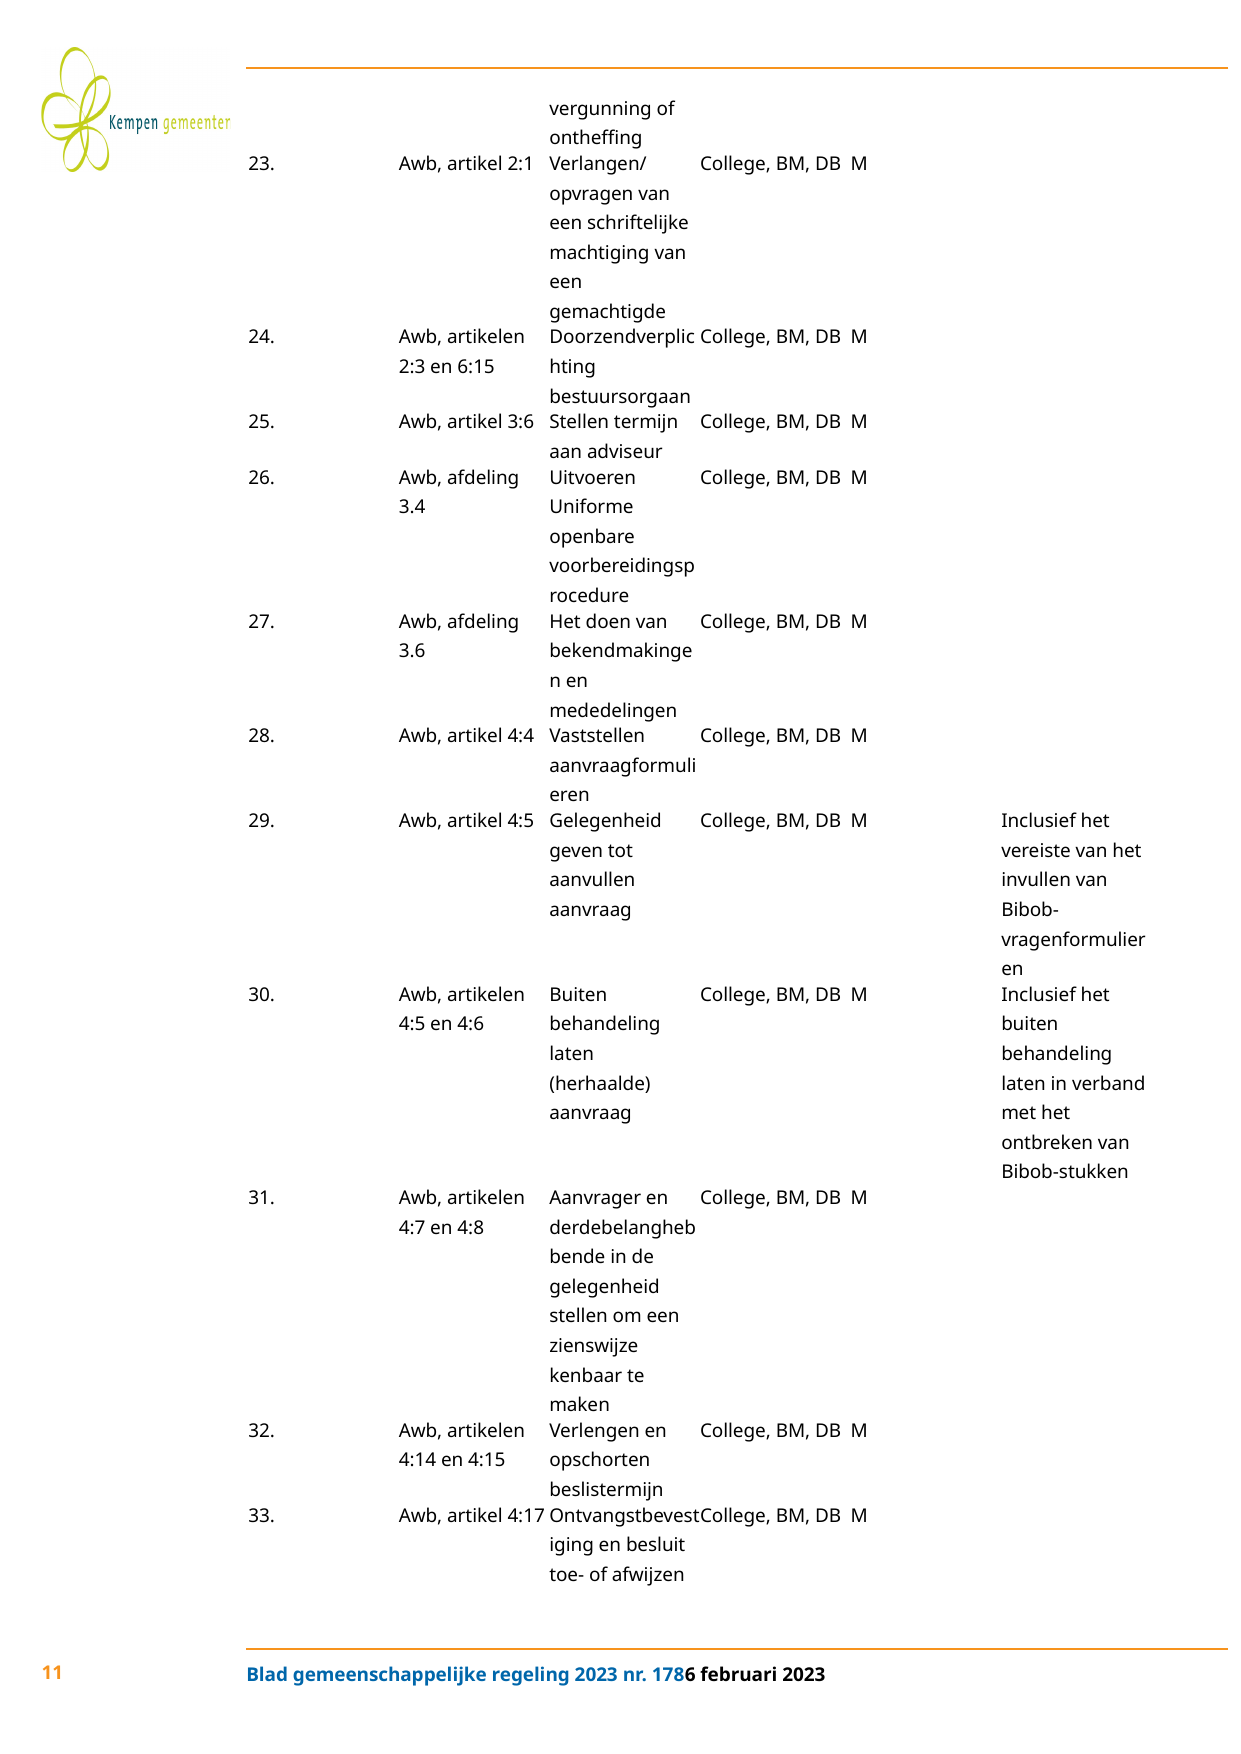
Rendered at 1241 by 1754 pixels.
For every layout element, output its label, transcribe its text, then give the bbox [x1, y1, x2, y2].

table_cell [850, 95, 1001, 150]
table_cell Doorzendverplichting bestuursorgaan [549, 324, 700, 409]
table_cell [248, 608, 398, 722]
table_cell Gelegenheid geven tot aanvullen aanvraag [549, 808, 700, 981]
table_cell [248, 464, 398, 608]
table_cell [248, 1184, 398, 1417]
table_cell vergunning of ontheffing [549, 95, 700, 150]
table_cell [1001, 723, 1152, 807]
table_cell College, BM, DB [700, 324, 850, 409]
table_cell M [850, 723, 1001, 807]
table_cell [248, 324, 398, 409]
table_cell Vaststellen aanvraagformulieren [549, 723, 700, 807]
table_cell M [850, 981, 1001, 1184]
table_cell College, BM, DB [700, 608, 850, 722]
table_cell M [850, 1502, 1001, 1587]
table_cell [248, 1502, 398, 1587]
table_cell [1001, 95, 1152, 150]
table_cell [1001, 1184, 1152, 1417]
table_cell M [850, 808, 1001, 981]
table_cell College, BM, DB [700, 150, 850, 324]
table_cell M [850, 464, 1001, 608]
picture [41, 47, 231, 172]
table_cell [1001, 464, 1152, 608]
table_cell College, BM, DB [700, 1417, 850, 1502]
table_cell Inclusief het buiten behandeling laten in verband met het ontbreken van Bibob-stukken [1001, 981, 1152, 1184]
table_cell [1001, 409, 1152, 464]
table_cell Awb, artikel 2:1 [399, 150, 549, 324]
table_cell Buiten behandeling laten (herhaalde) aanvraag [549, 981, 700, 1184]
table_cell Verlengen en opschorten beslistermijn [549, 1417, 700, 1502]
table_cell Awb, afdeling 3.6 [399, 608, 549, 722]
table_cell M [850, 150, 1001, 324]
table_cell Verlangen/opvragen van een schriftelijke machtiging van een gemachtigde [549, 150, 700, 324]
table_cell College, BM, DB [700, 1502, 850, 1587]
table_cell M [850, 324, 1001, 409]
table_cell Stellen termijn aan adviseur [549, 409, 700, 464]
table_cell Aanvrager en derdebelanghebbende in de gelegenheid stellen om een zienswijze kenbaar te maken [549, 1184, 700, 1417]
table_cell M [850, 1184, 1001, 1417]
table_cell M [850, 1417, 1001, 1502]
table_cell [1001, 324, 1152, 409]
table_cell [1001, 1417, 1152, 1502]
table_cell College, BM, DB [700, 808, 850, 981]
table_cell M [850, 608, 1001, 722]
table_cell [248, 1417, 398, 1502]
table_cell College, BM, DB [700, 981, 850, 1184]
table_cell [248, 981, 398, 1184]
table_cell Awb, artikel 4:17 [399, 1502, 549, 1587]
table_cell Awb, artikelen 4:7 en 4:8 [399, 1184, 549, 1417]
table_cell College, BM, DB [700, 1184, 850, 1417]
table_cell [700, 95, 850, 150]
table_cell Awb, afdeling 3.4 [399, 464, 549, 608]
table_cell Awb, artikel 4:5 [399, 808, 549, 981]
table_cell Het doen van bekendmakingen en mededelingen [549, 608, 700, 722]
table_cell [1001, 1502, 1152, 1587]
table_cell [248, 409, 398, 464]
table_cell College, BM, DB [700, 723, 850, 807]
table_cell College, BM, DB [700, 464, 850, 608]
table_cell [399, 95, 549, 150]
table_cell Awb, artikelen 2:3 en 6:15 [399, 324, 549, 409]
table_cell [248, 723, 398, 807]
table_cell [1001, 608, 1152, 722]
table_cell M [850, 409, 1001, 464]
table_cell Awb, artikel 3:6 [399, 409, 549, 464]
table_cell College, BM, DB [700, 409, 850, 464]
table_cell Awb, artikelen 4:5 en 4:6 [399, 981, 549, 1184]
table_cell Awb, artikelen 4:14 en 4:15 [399, 1417, 549, 1502]
table_cell [248, 150, 398, 324]
table_cell [1001, 150, 1152, 324]
table_cell Ontvangstbevestiging en besluit toe- of afwijzen [549, 1502, 700, 1587]
table_cell [248, 95, 398, 150]
table_cell Awb, artikel 4:4 [399, 723, 549, 807]
table_cell [248, 808, 398, 981]
table_cell Uitvoeren Uniforme openbare voorbereidingsprocedure [549, 464, 700, 608]
table_cell Inclusief het vereiste van het invullen van Bibob-vragenformulieren [1001, 808, 1152, 981]
